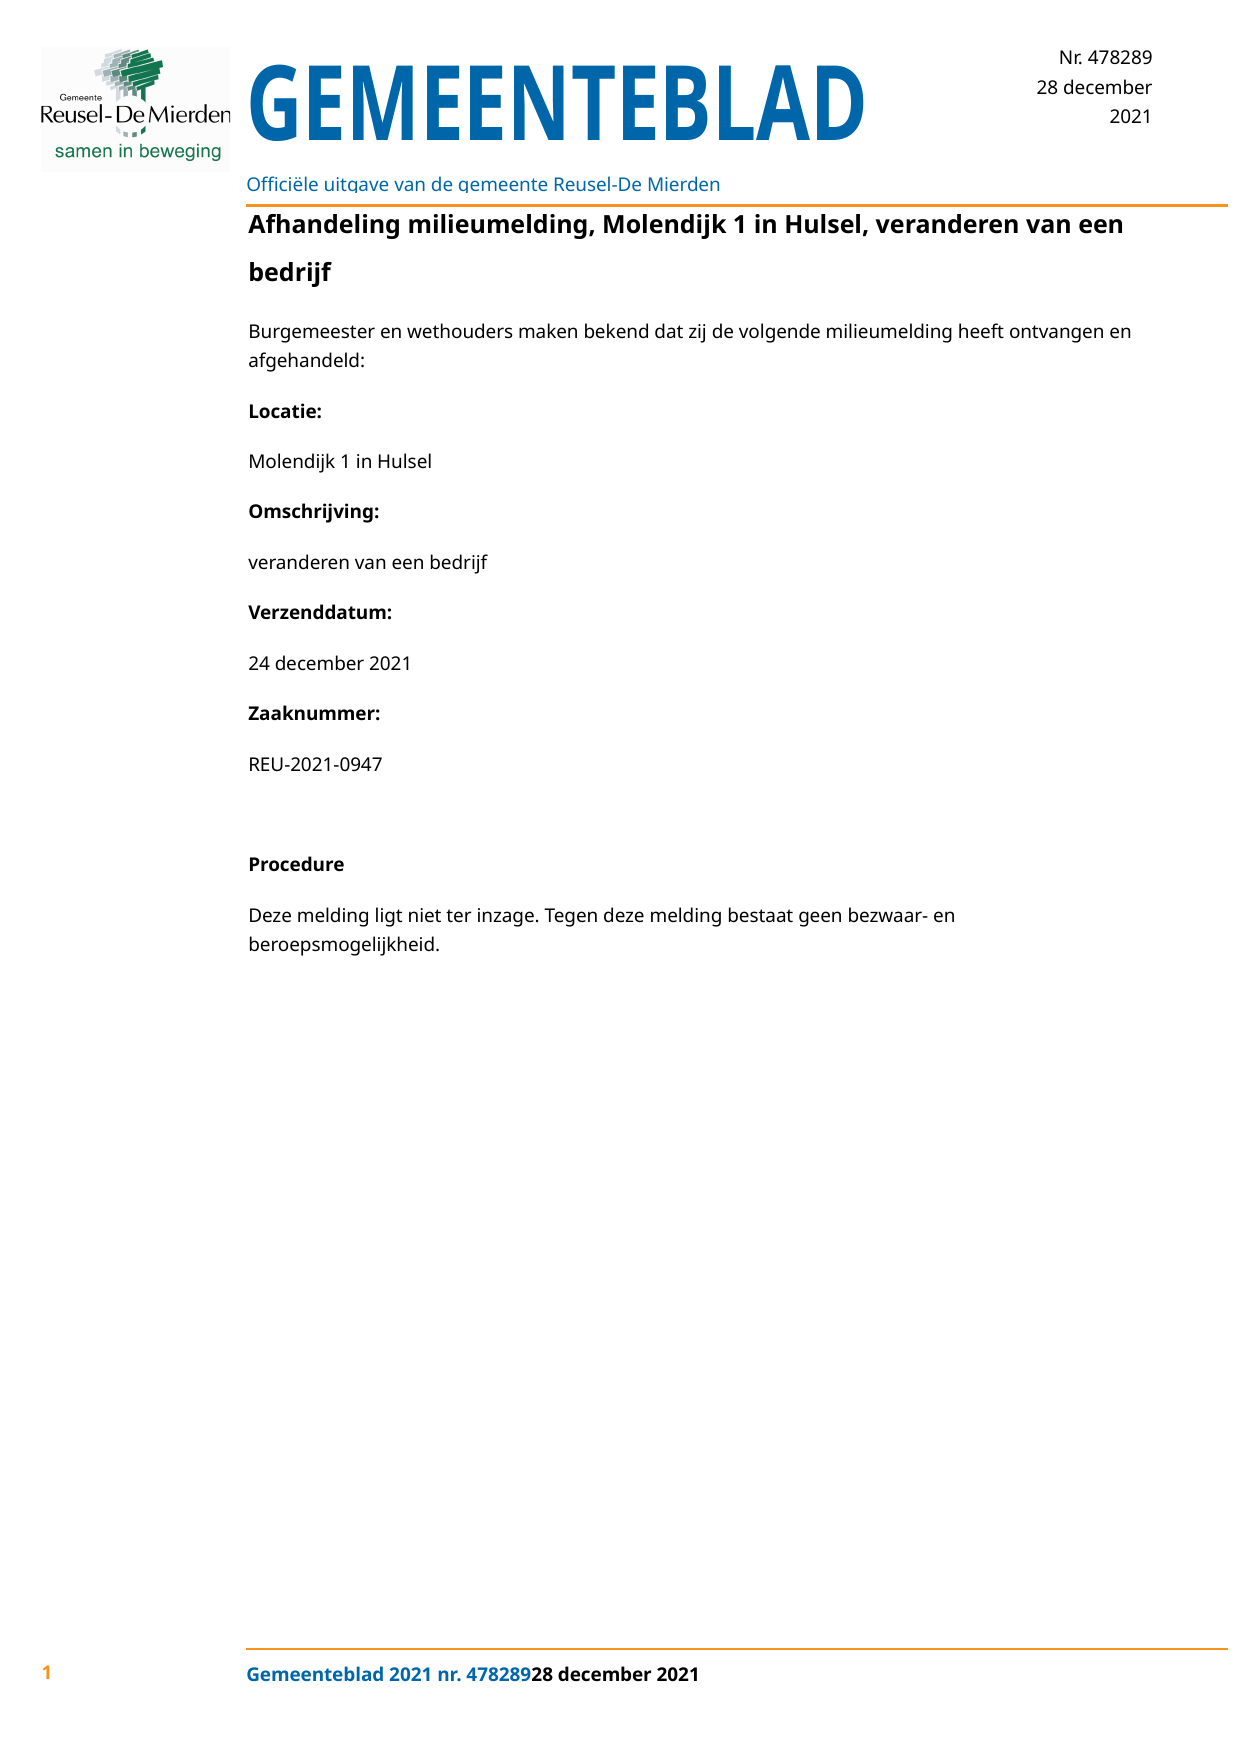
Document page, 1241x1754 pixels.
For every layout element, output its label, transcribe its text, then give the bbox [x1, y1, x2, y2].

text Zaaknummer: [248, 700, 1152, 726]
text Locatie: [248, 398, 1152, 424]
text REU-2021-0947 [248, 751, 1152, 777]
text Verzenddatum: [248, 599, 1152, 625]
text Omschrijving: [248, 499, 1152, 524]
text Burgemeester en wethouders maken bekend dat zij de volgende milieumelding heeft ontvangen en afgehandeld: [248, 318, 1152, 373]
text Afhandeling milieumelding, Molendijk 1 in Hulsel, veranderen van een bedrijf [248, 207, 1152, 288]
text Deze melding ligt niet ter inzage. Tegen deze melding bestaat geen bezwaar- en beroepsmogelijkheid. [248, 902, 1152, 957]
picture [41, 47, 231, 172]
text Procedure [248, 852, 1152, 877]
text Molendijk 1 in Hulsel [248, 448, 1152, 474]
text veranderen van een bedrijf [248, 549, 1152, 575]
text 24 december 2021 [248, 650, 1152, 676]
